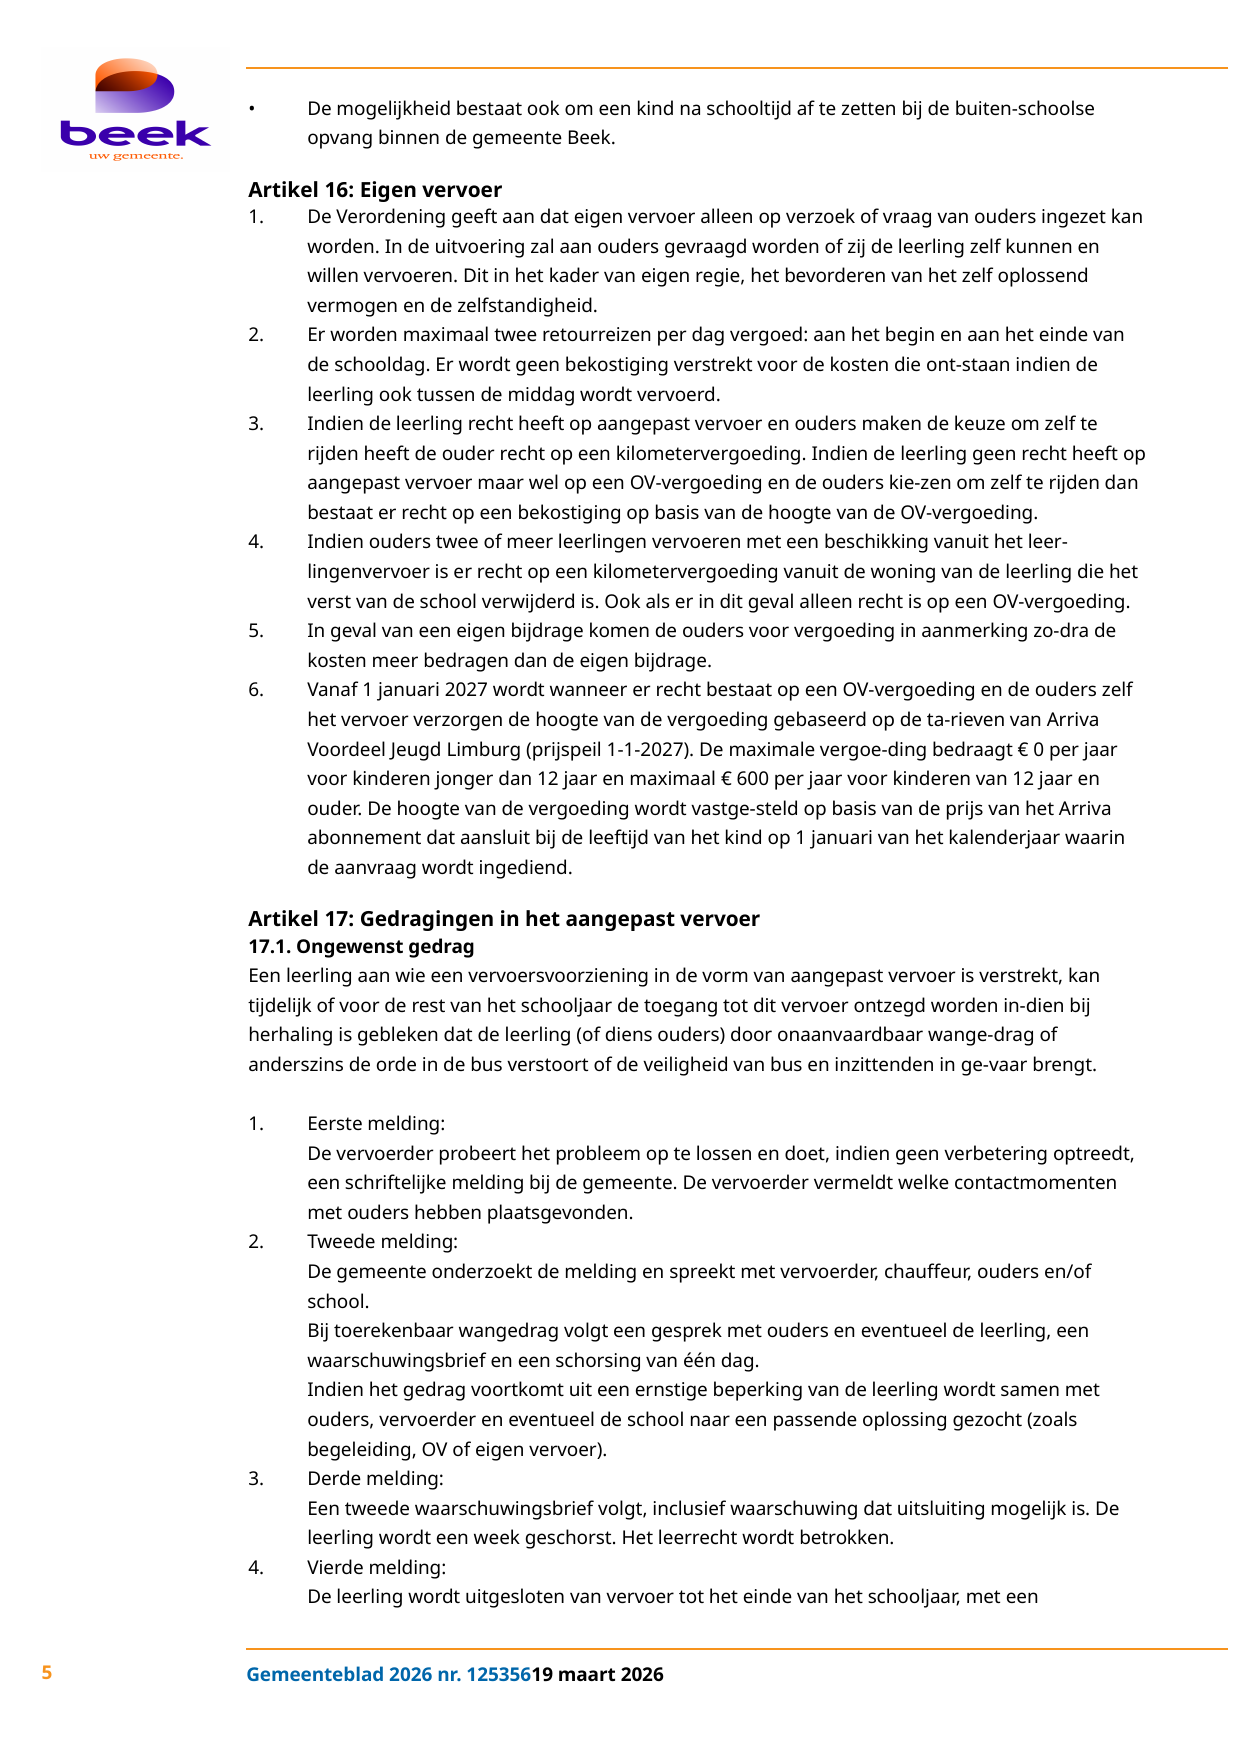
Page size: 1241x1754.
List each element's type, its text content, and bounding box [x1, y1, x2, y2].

list De Verordening geeft aan dat eigen vervoer alleen op verzoek of vraag van ouders ingezet kan worden. In de uitvoering zal aan ouders gevraagd worden of zij de leerling zelf kunnen en willen vervoeren. Dit in het kader van eigen regie, het bevorderen van het zelf oplossend vermogen en de zelfstandigheid. [248, 203, 1152, 318]
text Artikel 16: Eigen vervoer [248, 175, 1152, 203]
list Indien het gedrag voortkomt uit een ernstige beperking van de leerling wordt samen met ouders, vervoerder en eventueel de school naar een passende oplossing gezocht (zoals begeleiding, OV of eigen vervoer). [248, 1377, 1152, 1462]
list Vanaf 1 januari 2027 wordt wanneer er recht bestaat op een OV-vergoeding en de ouders zelf het vervoer verzorgen de hoogte van de vergoeding gebaseerd op de ta-rieven van Arriva Voordeel Jeugd Limburg (prijspeil 1-1-2027). De maximale vergoe-ding bedraagt € 0 per jaar voor kinderen jonger dan 12 jaar en maximaal € 600 per jaar voor kinderen van 12 jaar en ouder. De hoogte van de vergoeding wordt vastge-steld op basis van de prijs van het Arriva abonnement dat aansluit bij de leeftijd van het kind op 1 januari van het kalenderjaar waarin de aanvraag wordt ingediend. [248, 677, 1152, 880]
list De leerling wordt uitgesloten van vervoer tot het einde van het schooljaar, met een [248, 1584, 1152, 1609]
text 17.1. Ongewenst gedrag [248, 933, 1152, 959]
list Tweede melding: [248, 1229, 1152, 1254]
list Er worden maximaal twee retourreizen per dag vergoed: aan het begin en aan het einde van de schooldag. Er wordt geen bekostiging verstrekt voor de kosten die ont-staan indien de leerling ook tussen de middag wordt vervoerd. [248, 322, 1152, 406]
list De gemeente onderzoekt de melding en spreekt met vervoerder, chauffeur, ouders en/of school. [248, 1258, 1152, 1314]
list Derde melding: [248, 1465, 1152, 1491]
list Bij toerekenbaar wangedrag volgt een gesprek met ouders en eventueel de leerling, een waarschuwingsbrief en een schorsing van één dag. [248, 1317, 1152, 1373]
list De vervoerder probeert het probleem op te lossen en doet, indien geen verbetering optreedt, een schriftelijke melding bij de gemeente. De vervoerder vermeldt welke contactmomenten met ouders hebben plaatsgevonden. [248, 1140, 1152, 1225]
list De mogelijkheid bestaat ook om een kind na schooltijd af te zetten bij de buiten-schoolse opvang binnen de gemeente Beek. [248, 95, 1152, 150]
list Indien de leerling recht heeft op aangepast vervoer en ouders maken de keuze om zelf te rijden heeft de ouder recht op een kilometervergoeding. Indien de leerling geen recht heeft op aangepast vervoer maar wel op een OV-vergoeding en de ouders kie-zen om zelf te rijden dan bestaat er recht op een bekostiging op basis van de hoogte van de OV-vergoeding. [248, 410, 1152, 525]
list Indien ouders twee of meer leerlingen vervoeren met een beschikking vanuit het leer-lingenvervoer is er recht op een kilometervergoeding vanuit de woning van de leerling die het verst van de school verwijderd is. Ook als er in dit geval alleen recht is op een OV-vergoeding. [248, 529, 1152, 613]
list In geval van een eigen bijdrage komen de ouders voor vergoeding in aanmerking zo-dra de kosten meer bedragen dan de eigen bijdrage. [248, 617, 1152, 673]
list Eerste melding: [248, 1110, 1152, 1136]
list Vierde melding: [248, 1554, 1152, 1580]
list Een tweede waarschuwingsbrief volgt, inclusief waarschuwing dat uitsluiting mogelijk is. De leerling wordt een week geschorst. Het leerrecht wordt betrokken. [248, 1495, 1152, 1550]
text Artikel 17: Gedragingen in het aangepast vervoer [248, 904, 1152, 933]
picture [41, 47, 231, 172]
text Een leerling aan wie een vervoersvoorziening in de vorm van aangepast vervoer is verstrekt, kan tijdelijk of voor de rest van het schooljaar de toegang tot dit vervoer ontzegd worden in-dien bij herhaling is gebleken dat de leerling (of diens ouders) door onaanvaardbaar wange-drag of anderszins de orde in de bus verstoort of de veiligheid van bus en inzittenden in ge-vaar brengt. [248, 962, 1152, 1077]
